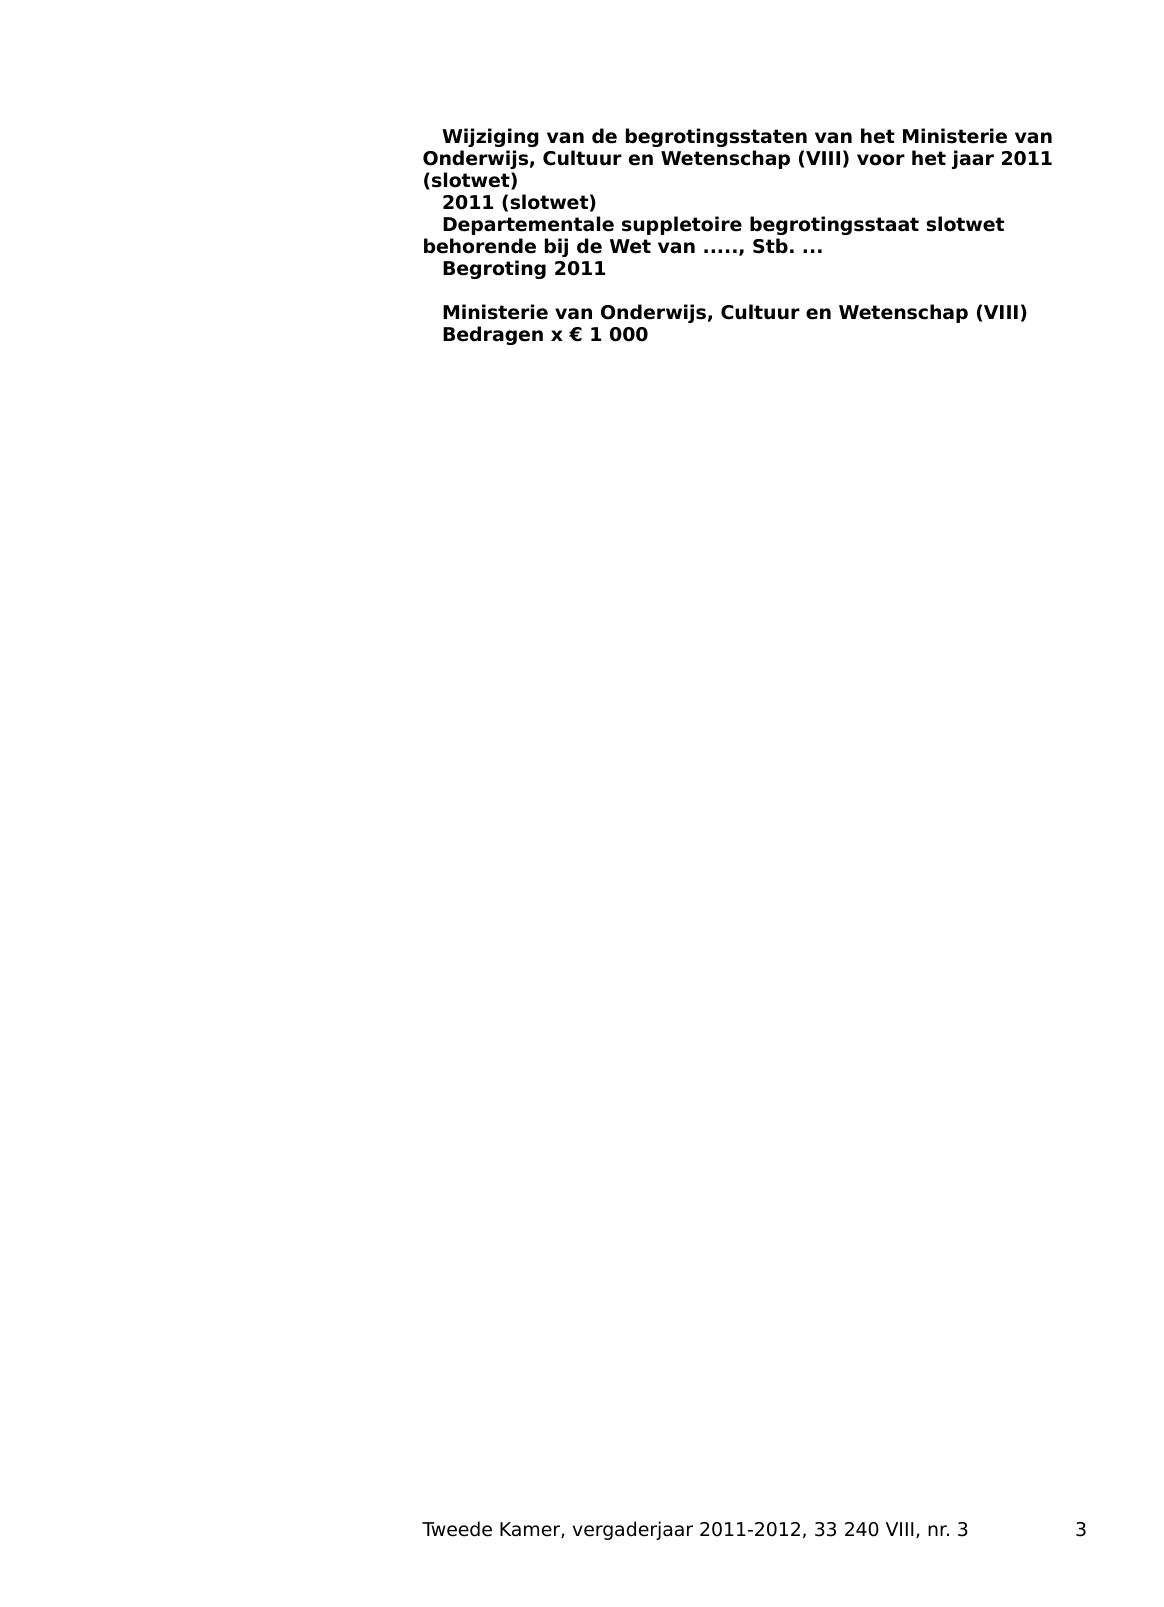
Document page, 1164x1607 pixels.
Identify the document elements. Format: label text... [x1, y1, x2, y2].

text 2011 (slotwet) [422, 192, 1087, 213]
text Ministerie van Onderwijs, Cultuur en Wetenschap (VIII) [422, 302, 1087, 324]
text Wijziging van de begrotingsstaten van het Ministerie van Onderwijs, Cultuur en Wetenschap (VIII) voor het jaar 2011 (slotwet) [422, 126, 1087, 192]
text Departementale suppletoire begrotingsstaat slotwet behorende bij de Wet van ....., Stb. ... [422, 213, 1087, 257]
text Bedragen x € 1 000 [422, 324, 1087, 346]
text Begroting 2011 [422, 257, 1087, 279]
